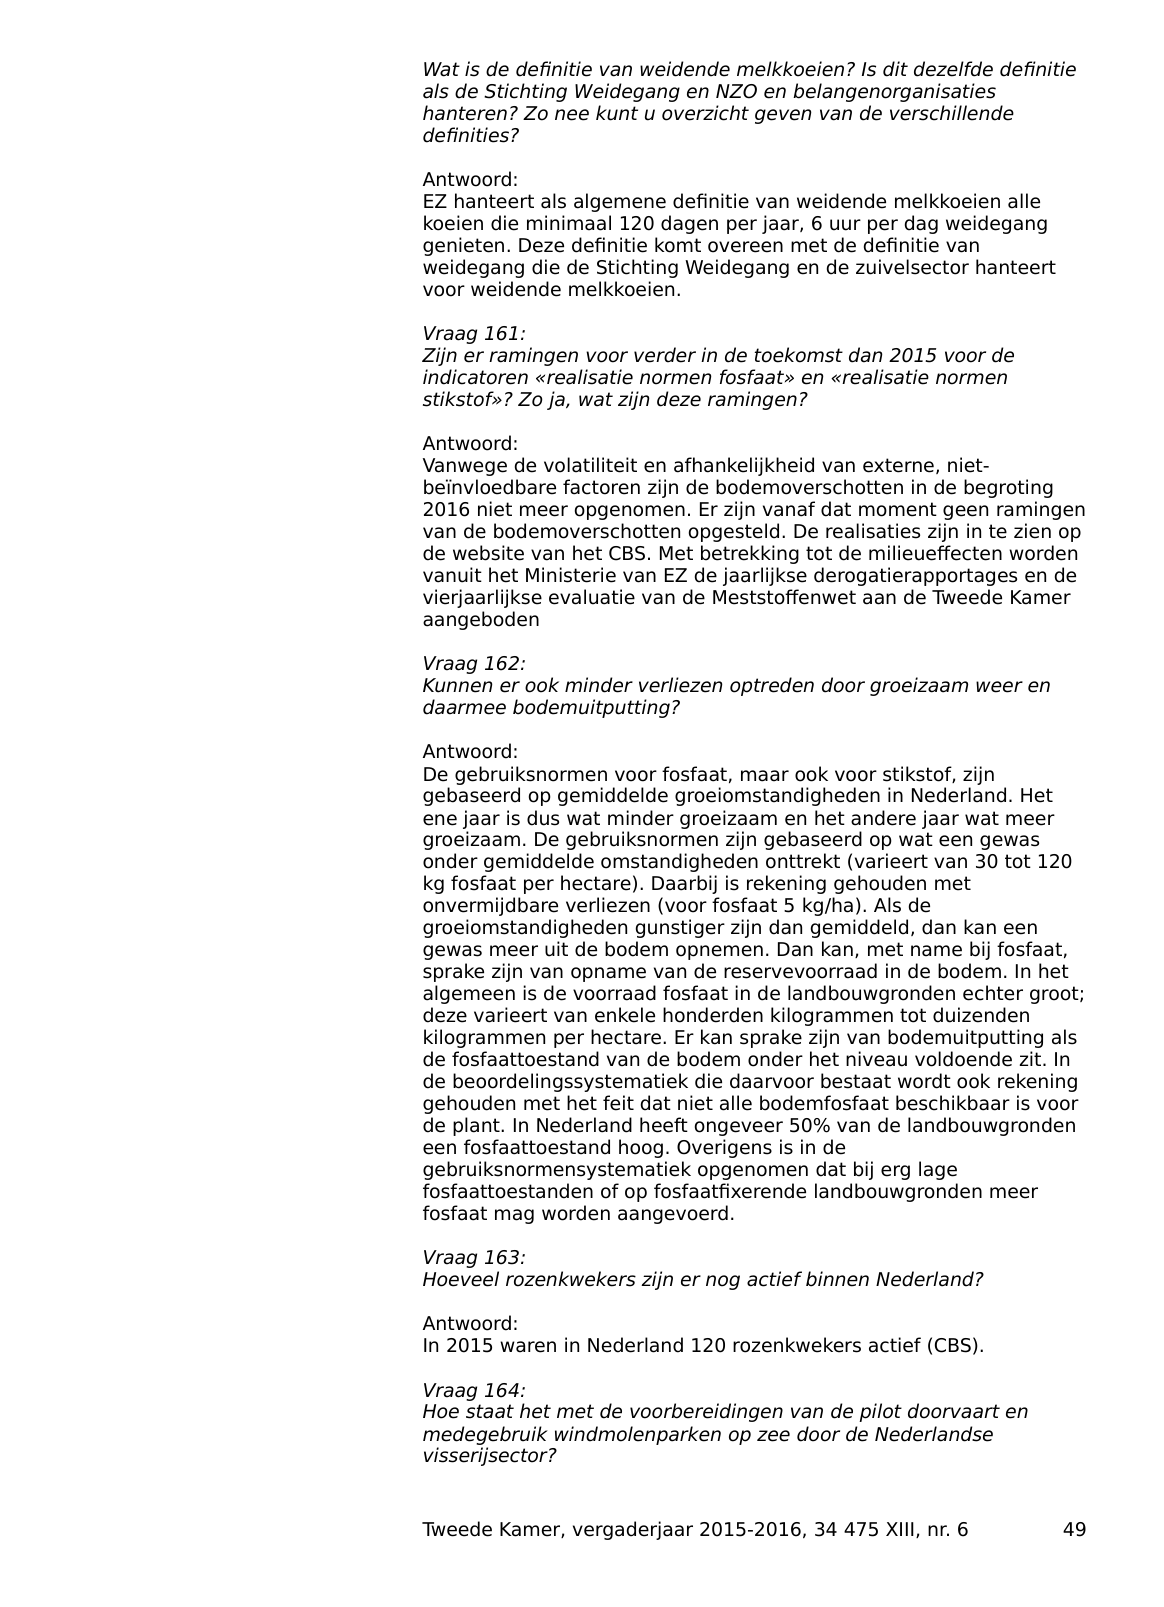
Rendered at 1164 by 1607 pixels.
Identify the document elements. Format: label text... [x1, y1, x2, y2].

text Vraag 163: [422, 1247, 1087, 1269]
text Vraag 162: [422, 653, 1087, 675]
text Antwoord: [422, 741, 1087, 763]
text Antwoord: [422, 169, 1087, 191]
text Hoe staat het met de voorbereidingen van de pilot doorvaart en medegebruik windmolenparken op zee door de Nederlandse visserijsector? [422, 1401, 1087, 1467]
text In 2015 waren in Nederland 120 rozenkwekers actief (CBS). [422, 1335, 1087, 1357]
text Vraag 164: [422, 1379, 1087, 1401]
text EZ hanteert als algemene definitie van weidende melkkoeien alle koeien die minimaal 120 dagen per jaar, 6 uur per dag weidegang genieten. Deze definitie komt overeen met de definitie van weidegang die de Stichting Weidegang en de zuivelsector hanteert voor weidende melkkoeien. [422, 191, 1087, 301]
text De gebruiksnormen voor fosfaat, maar ook voor stikstof, zijn gebaseerd op gemiddelde groeiomstandigheden in Nederland. Het ene jaar is dus wat minder groeizaam en het andere jaar wat meer groeizaam. De gebruiksnormen zijn gebaseerd op wat een gewas onder gemiddelde omstandigheden onttrekt (varieert van 30 tot 120 kg fosfaat per hectare). Daarbij is rekening gehouden met onvermijdbare verliezen (voor fosfaat 5 kg/ha). Als de groeiomstandigheden gunstiger zijn dan gemiddeld, dan kan een gewas meer uit de bodem opnemen. Dan kan, met name bij fosfaat, sprake zijn van opname van de reservevoorraad in de bodem. In het algemeen is de voorraad fosfaat in de landbouwgronden echter groot; deze varieert van enkele honderden kilogrammen tot duizenden kilogrammen per hectare. Er kan sprake zijn van bodemuitputting als de fosfaattoestand van de bodem onder het niveau voldoende zit. In de beoordelingssystematiek die daarvoor bestaat wordt ook rekening gehouden met het feit dat niet alle bodemfosfaat beschikbaar is voor de plant. In Nederland heeft ongeveer 50% van de landbouwgronden een fosfaattoestand hoog. Overigens is in de gebruiksnormensystematiek opgenomen dat bij erg lage fosfaattoestanden of op fosfaatfixerende landbouwgronden meer fosfaat mag worden aangevoerd. [422, 763, 1087, 1225]
text Wat is de definitie van weidende melkkoeien? Is dit dezelfde definitie als de Stichting Weidegang en NZO en belangenorganisaties hanteren? Zo nee kunt u overzicht geven van de verschillende definities? [422, 59, 1087, 147]
text Antwoord: [422, 433, 1087, 455]
text Zijn er ramingen voor verder in de toekomst dan 2015 voor de indicatoren «realisatie normen fosfaat» en «realisatie normen stikstof»? Zo ja, wat zijn deze ramingen? [422, 345, 1087, 411]
text Vraag 161: [422, 323, 1087, 345]
text Antwoord: [422, 1313, 1087, 1335]
text Kunnen er ook minder verliezen optreden door groeizaam weer en daarmee bodemuitputting? [422, 675, 1087, 719]
text Hoeveel rozenkwekers zijn er nog actief binnen Nederland? [422, 1269, 1087, 1291]
text Vanwege de volatiliteit en afhankelijkheid van externe, niet-beïnvloedbare factoren zijn de bodemoverschotten in de begroting 2016 niet meer opgenomen. Er zijn vanaf dat moment geen ramingen van de bodemoverschotten opgesteld. De realisaties zijn in te zien op de website van het CBS. Met betrekking tot de milieueffecten worden vanuit het Ministerie van EZ de jaarlijkse derogatierapportages en de vierjaarlijkse evaluatie van de Meststoffenwet aan de Tweede Kamer aangeboden [422, 455, 1087, 631]
